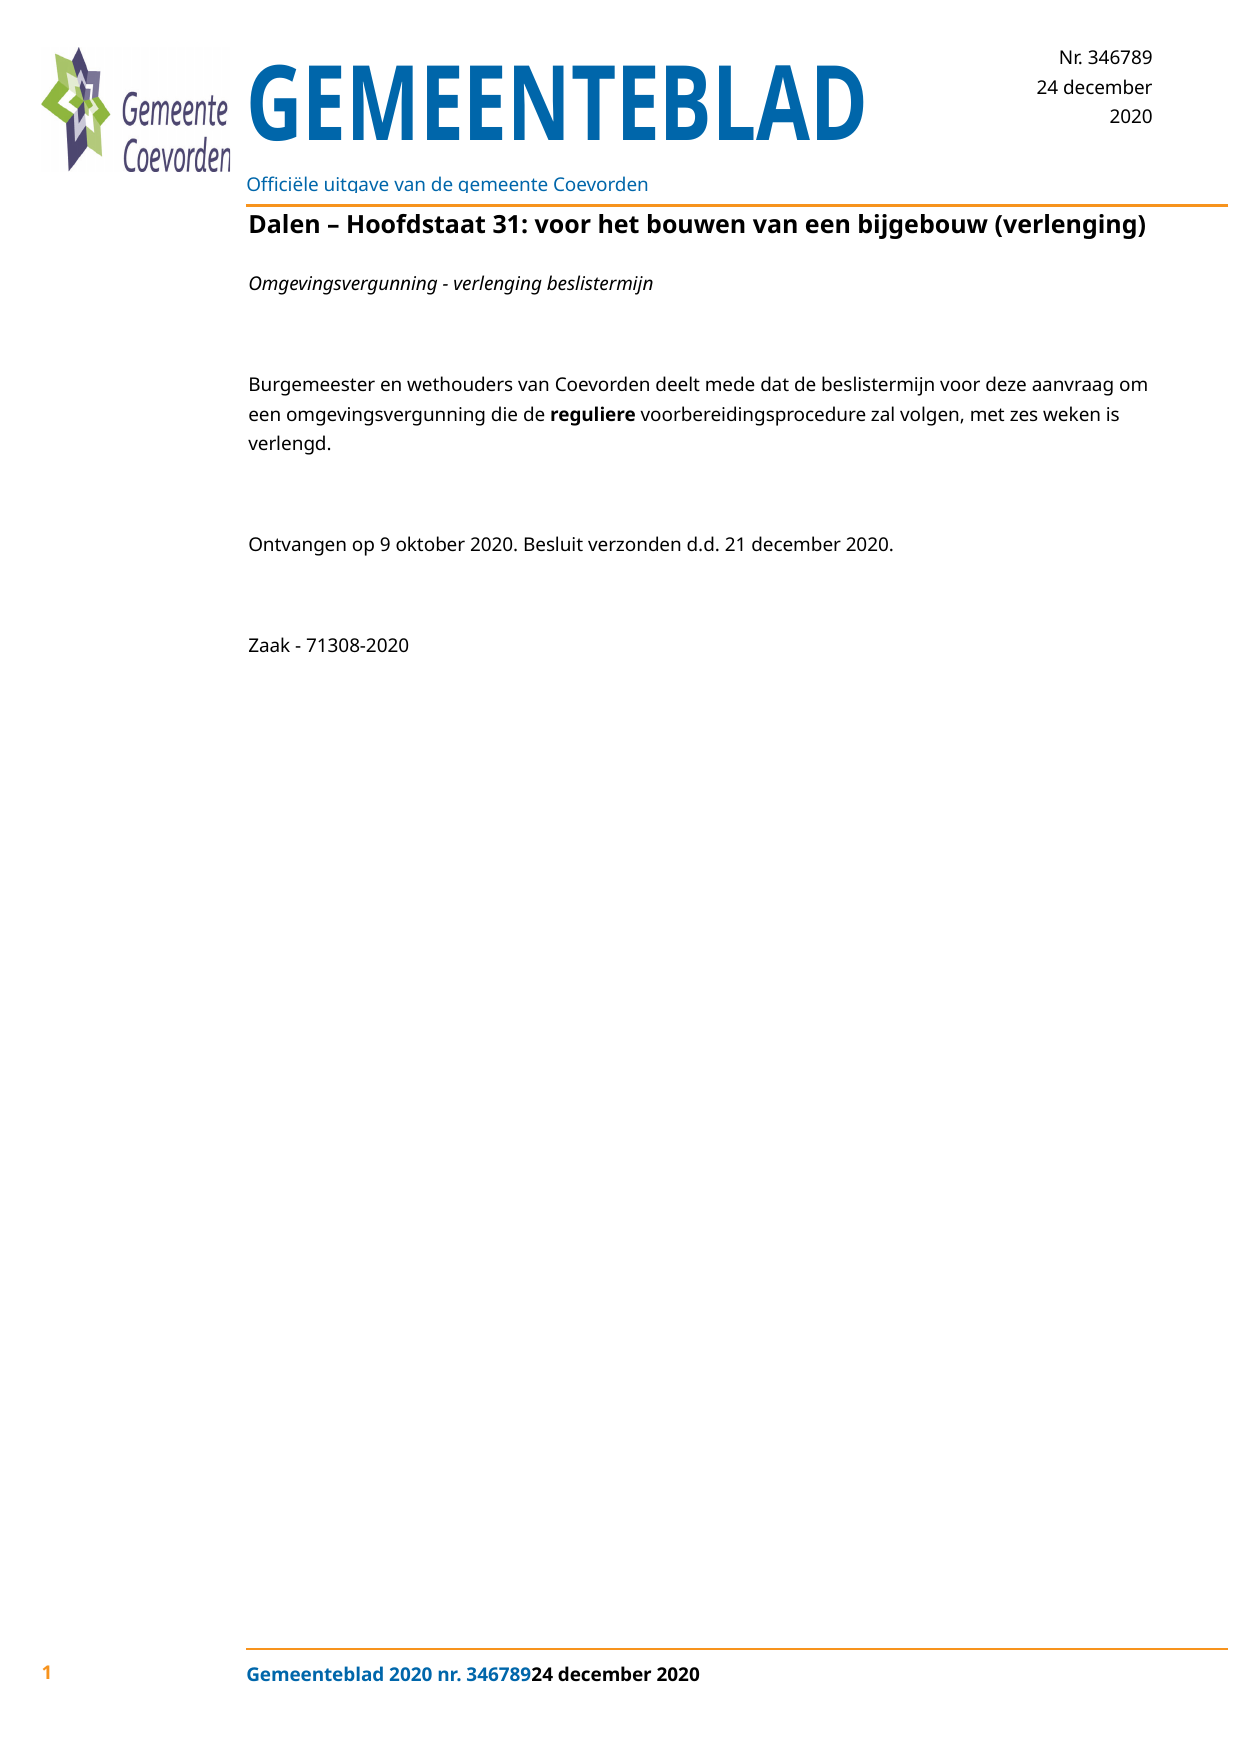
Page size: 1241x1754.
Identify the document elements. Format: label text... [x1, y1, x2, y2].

picture [41, 47, 231, 172]
text Dalen – Hoofdstaat 31: voor het bouwen van een bijgebouw (verlenging) [248, 207, 1152, 241]
text Burgemeester en wethouders van Coevorden deelt mede dat de beslistermijn voor deze aanvraag om een omgevingsvergunning die de reguliere voorbereidingsprocedure zal volgen, met zes weken is verlengd. [248, 371, 1152, 456]
text Omgevingsvergunning - verlenging beslistermijn [248, 270, 1152, 296]
text Ontvangen op 9 oktober 2020. Besluit verzonden d.d. 21 december 2020. [248, 531, 1152, 557]
text Zaak - 71308-2020 [248, 632, 1152, 658]
